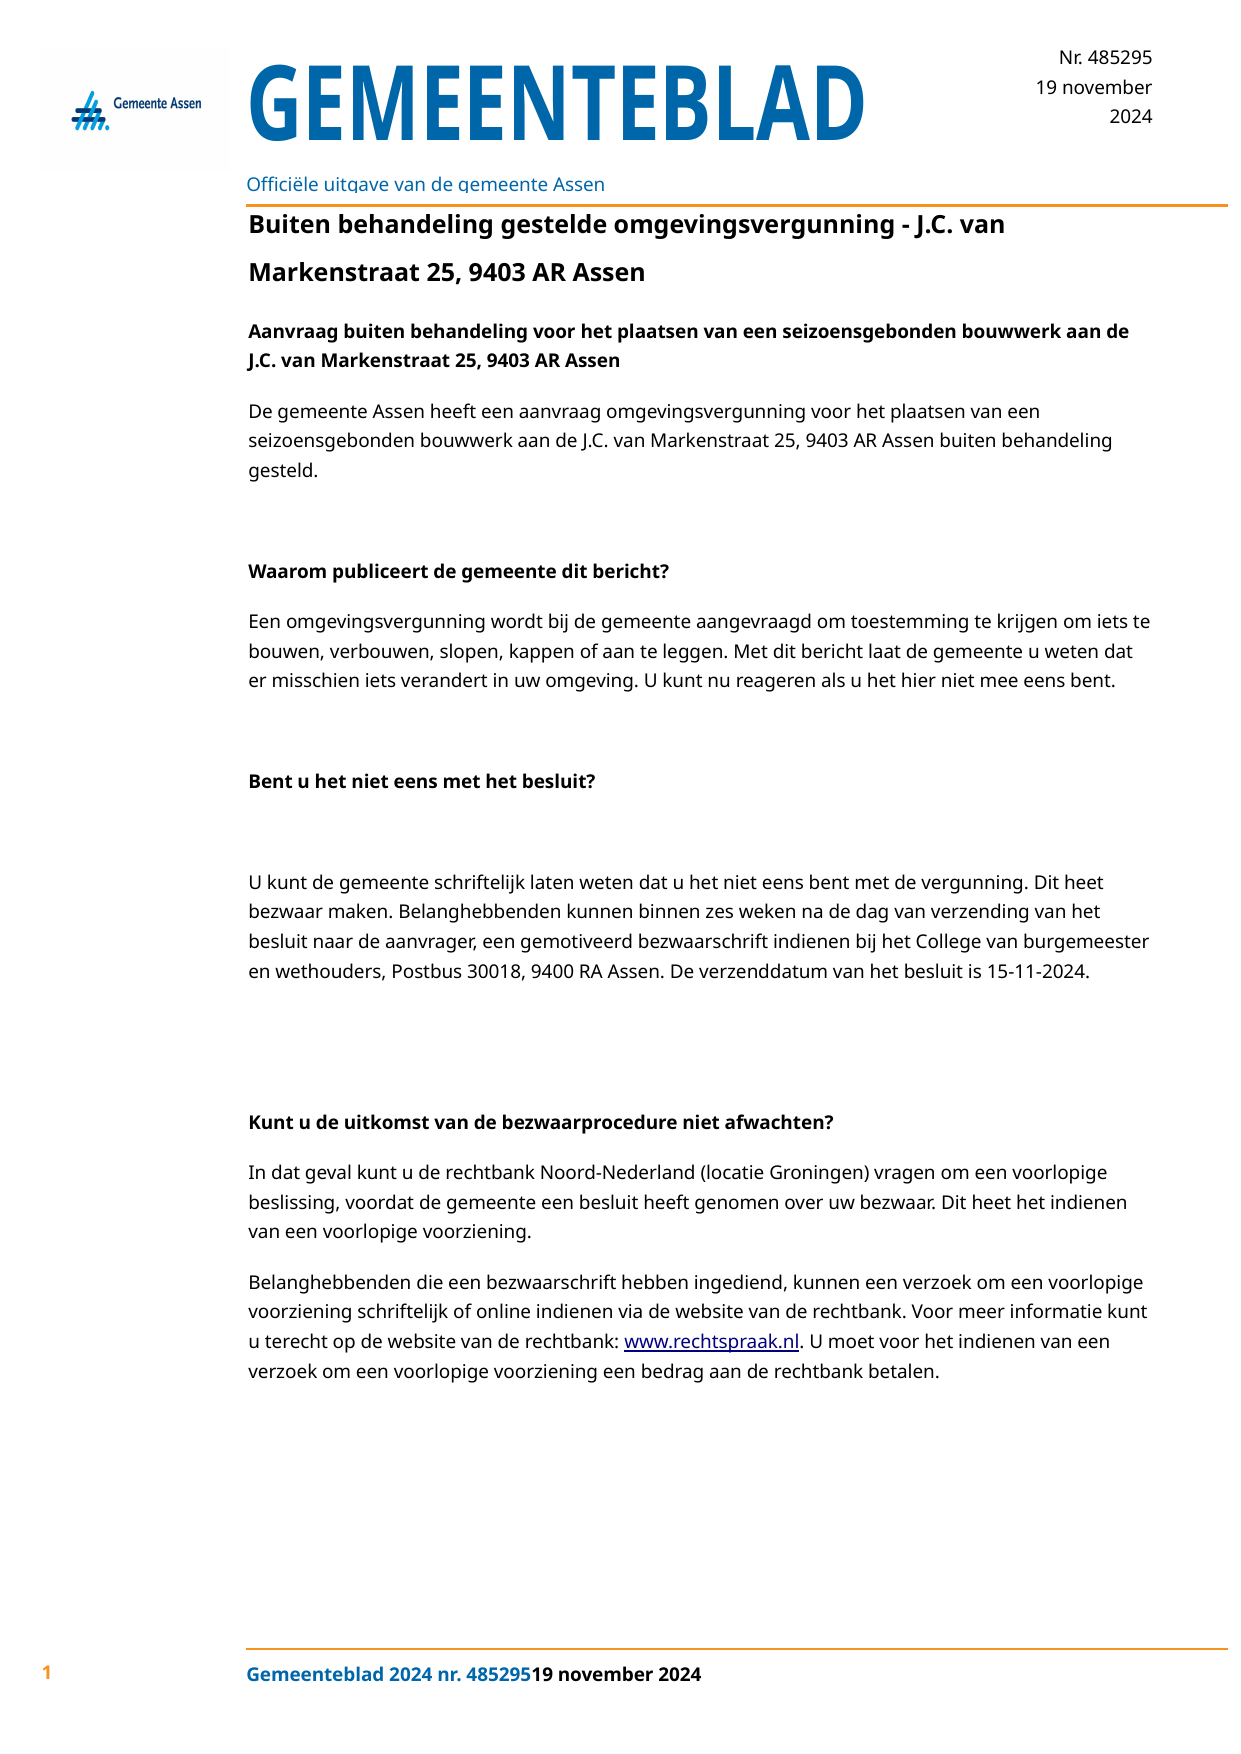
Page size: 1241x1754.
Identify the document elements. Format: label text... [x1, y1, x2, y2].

text In dat geval kunt u de rechtbank Noord-Nederland (locatie Groningen) vragen om een voorlopige beslissing, voordat de gemeente een besluit heeft genomen over uw bezwaar. Dit heet het indienen van een voorlopige voorziening. [248, 1159, 1152, 1244]
text De gemeente Assen heeft een aanvraag omgevingsvergunning voor het plaatsen van een seizoensgebonden bouwwerk aan de J.C. van Markenstraat 25, 9403 AR Assen buiten behandeling gesteld. [248, 398, 1152, 483]
text Kunt u de uitkomst van de bezwaarprocedure niet afwachten? [248, 1109, 1152, 1135]
text Een omgevingsvergunning wordt bij de gemeente aangevraagd om toestemming te krijgen om iets te bouwen, verbouwen, slopen, kappen of aan te leggen. Met dit bericht laat de gemeente u weten dat er misschien iets verandert in uw omgeving. U kunt nu reageren als u het hier niet mee eens bent. [248, 608, 1152, 693]
text Bent u het niet eens met het besluit? [248, 768, 1152, 794]
text Buiten behandeling gestelde omgevingsvergunning - J.C. van Markenstraat 25, 9403 AR Assen [248, 207, 1152, 288]
text Belanghebbenden die een bezwaarschrift hebben ingediend, kunnen een verzoek om een voorlopige voorziening schriftelijk of online indienen via de website van de rechtbank. Voor meer informatie kunt u terecht op de website van de rechtbank: www.rechtspraak.nl. U moet voor het indienen van een verzoek om een voorlopige voorziening een bedrag aan de rechtbank betalen. [248, 1269, 1152, 1384]
text Waarom publiceert de gemeente dit bericht? [248, 558, 1152, 584]
text Aanvraag buiten behandeling voor het plaatsen van een seizoensgebonden bouwwerk aan de J.C. van Markenstraat 25, 9403 AR Assen [248, 318, 1152, 373]
text U kunt de gemeente schriftelijk laten weten dat u het niet eens bent met de vergunning. Dit heet bezwaar maken. Belanghebbenden kunnen binnen zes weken na de dag van verzending van het besluit naar de aanvrager, een gemotiveerd bezwaarschrift indienen bij het College van burgemeester en wethouders, Postbus 30018, 9400 RA Assen. De verzenddatum van het besluit is 15-11-2024. [248, 869, 1152, 984]
picture [41, 47, 231, 172]
